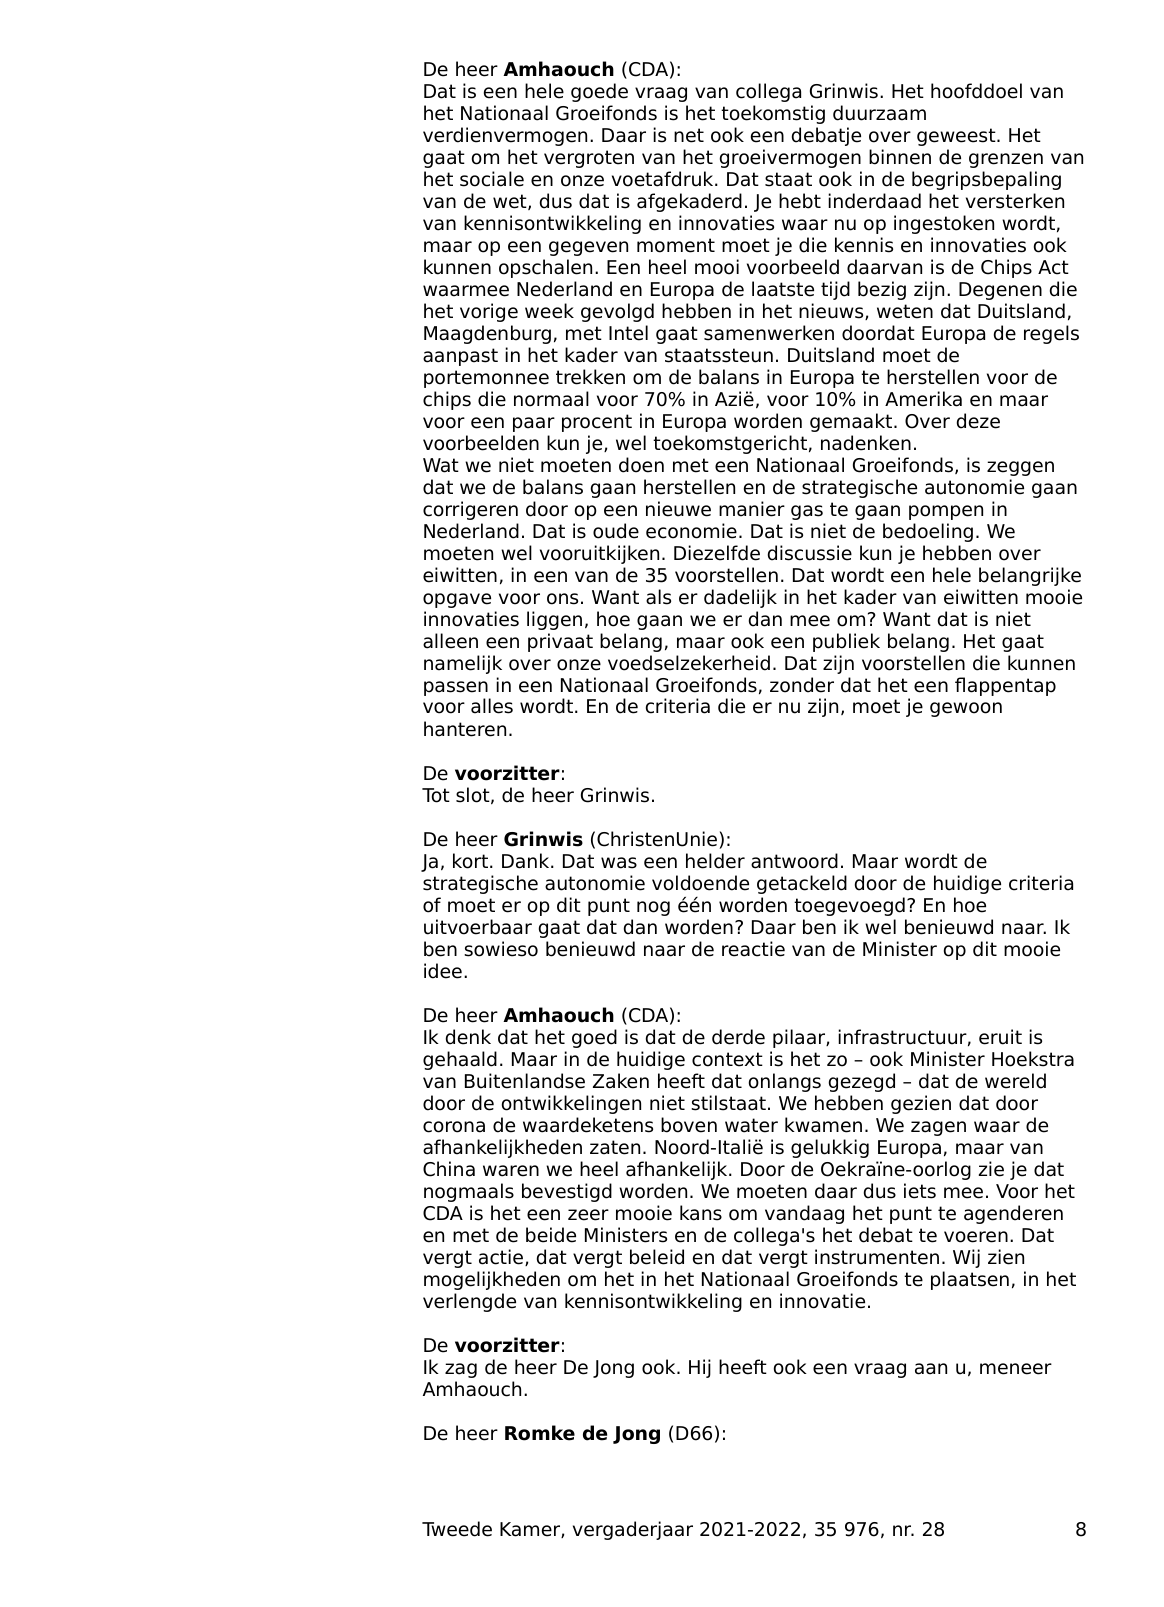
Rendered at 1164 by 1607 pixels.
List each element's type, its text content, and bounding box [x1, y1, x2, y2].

text De heer Amhaouch (CDA): [422, 1005, 1087, 1027]
text De heer Amhaouch (CDA): [422, 59, 1087, 81]
text Dat is een hele goede vraag van collega Grinwis. Het hoofddoel van het Nationaal Groeifonds is het toekomstig duurzaam verdienvermogen. Daar is net ook een debatje over geweest. Het gaat om het vergroten van het groeivermogen binnen de grenzen van het sociale en onze voetafdruk. Dat staat ook in de begripsbepaling van de wet, dus dat is afgekaderd. Je hebt inderdaad het versterken van kennisontwikkeling en innovaties waar nu op ingestoken wordt, maar op een gegeven moment moet je die kennis en innovaties ook kunnen opschalen. Een heel mooi voorbeeld daarvan is de Chips Act waarmee Nederland en Europa de laatste tijd bezig zijn. Degenen die het vorige week gevolgd hebben in het nieuws, weten dat Duitsland, Maagdenburg, met Intel gaat samenwerken doordat Europa de regels aanpast in het kader van staatssteun. Duitsland moet de portemonnee trekken om de balans in Europa te herstellen voor de chips die normaal voor 70% in Azië, voor 10% in Amerika en maar voor een paar procent in Europa worden gemaakt. Over deze voorbeelden kun je, wel toekomstgericht, nadenken. [422, 81, 1087, 455]
text Ik zag de heer De Jong ook. Hij heeft ook een vraag aan u, meneer Amhaouch. [422, 1357, 1087, 1401]
text De voorzitter: [422, 763, 1087, 784]
text De heer Romke de Jong (D66): [422, 1423, 1087, 1445]
text Ja, kort. Dank. Dat was een helder antwoord. Maar wordt de strategische autonomie voldoende getackeld door de huidige criteria of moet er op dit punt nog één worden toegevoegd? En hoe uitvoerbaar gaat dat dan worden? Daar ben ik wel benieuwd naar. Ik ben sowieso benieuwd naar de reactie van de Minister op dit mooie idee. [422, 851, 1087, 983]
text De voorzitter: [422, 1335, 1087, 1357]
text Ik denk dat het goed is dat de derde pilaar, infrastructuur, eruit is gehaald. Maar in de huidige context is het zo – ook Minister Hoekstra van Buitenlandse Zaken heeft dat onlangs gezegd – dat de wereld door de ontwikkelingen niet stilstaat. We hebben gezien dat door corona de waardeketens boven water kwamen. We zagen waar de afhankelijkheden zaten. Noord-Italië is gelukkig Europa, maar van China waren we heel afhankelijk. Door de Oekraïne-oorlog zie je dat nogmaals bevestigd worden. We moeten daar dus iets mee. Voor het CDA is het een zeer mooie kans om vandaag het punt te agenderen en met de beide Ministers en de collega's het debat te voeren. Dat vergt actie, dat vergt beleid en dat vergt instrumenten. Wij zien mogelijkheden om het in het Nationaal Groeifonds te plaatsen, in het verlengde van kennisontwikkeling en innovatie. [422, 1027, 1087, 1312]
text Wat we niet moeten doen met een Nationaal Groeifonds, is zeggen dat we de balans gaan herstellen en de strategische autonomie gaan corrigeren door op een nieuwe manier gas te gaan pompen in Nederland. Dat is oude economie. Dat is niet de bedoeling. We moeten wel vooruitkijken. Diezelfde discussie kun je hebben over eiwitten, in een van de 35 voorstellen. Dat wordt een hele belangrijke opgave voor ons. Want als er dadelijk in het kader van eiwitten mooie innovaties liggen, hoe gaan we er dan mee om? Want dat is niet alleen een privaat belang, maar ook een publiek belang. Het gaat namelijk over onze voedselzekerheid. Dat zijn voorstellen die kunnen passen in een Nationaal Groeifonds, zonder dat het een flappentap voor alles wordt. En de criteria die er nu zijn, moet je gewoon hanteren. [422, 455, 1087, 740]
text De heer Grinwis (ChristenUnie): [422, 829, 1087, 851]
text Tot slot, de heer Grinwis. [422, 784, 1087, 807]
